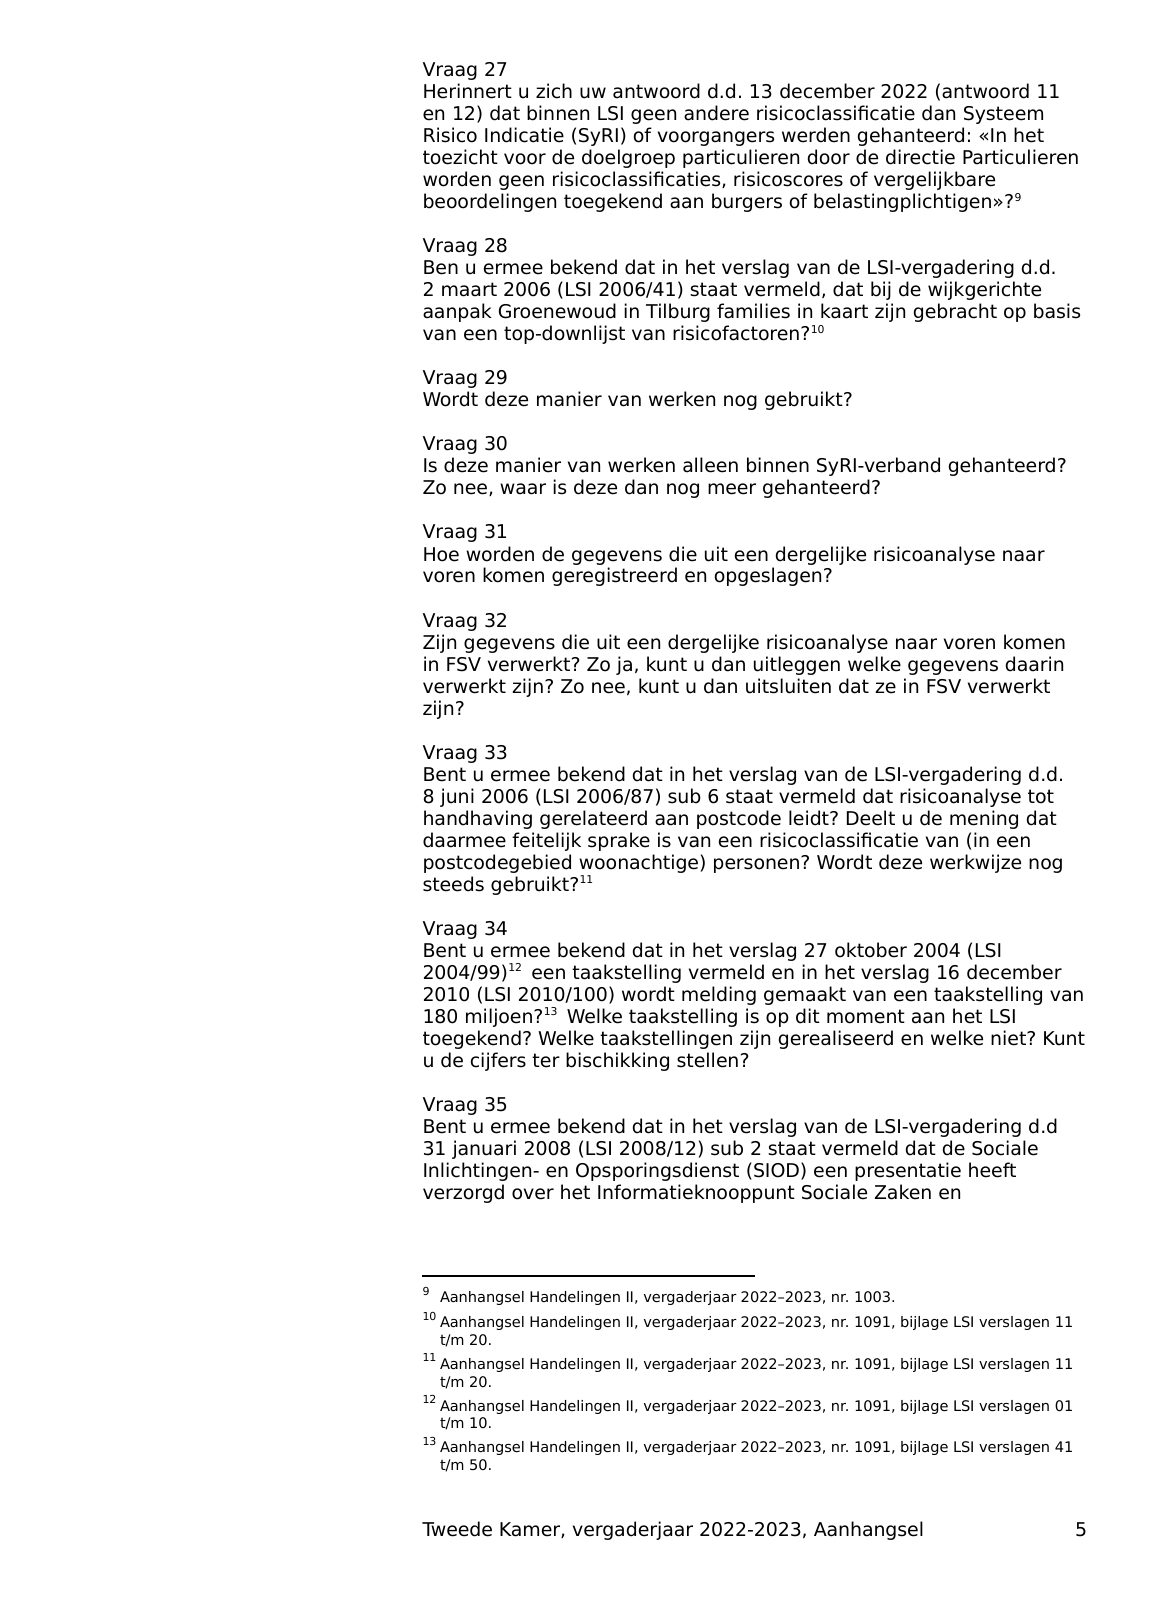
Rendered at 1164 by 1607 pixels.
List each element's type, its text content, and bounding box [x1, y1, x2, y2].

text Wordt deze manier van werken nog gebruikt? [422, 389, 1087, 411]
text Aanhangsel Handelingen II, vergaderjaar 2022–2023, nr. 1091, bijlage LSI verslagen 41 t/m 50. [422, 1435, 1087, 1474]
text Vraag 32 [422, 609, 1087, 632]
text Vraag 34 [422, 918, 1087, 940]
text Vraag 31 [422, 521, 1087, 543]
text Zijn gegevens die uit een dergelijke risicoanalyse naar voren komen in FSV verwerkt? Zo ja, kunt u dan uitleggen welke gegevens daarin verwerkt zijn? Zo nee, kunt u dan uitsluiten dat ze in FSV verwerkt zijn? [422, 632, 1087, 719]
text Hoe worden de gegevens die uit een dergelijke risicoanalyse naar voren komen geregistreerd en opgeslagen? [422, 543, 1087, 587]
text Herinnert u zich uw antwoord d.d. 13 december 2022 (antwoord 11 en 12) dat binnen LSI geen andere risicoclassificatie dan Systeem Risico Indicatie (SyRI) of voorgangers werden gehanteerd: «In het toezicht voor de doelgroep particulieren door de directie Particulieren worden geen risicoclassificaties, risicoscores of vergelijkbare beoordelingen toegekend aan burgers of belastingplichtigen»? [422, 81, 1087, 213]
text Aanhangsel Handelingen II, vergaderjaar 2022–2023, nr. 1091, bijlage LSI verslagen 01 t/m 10. [422, 1393, 1087, 1432]
text Aanhangsel Handelingen II, vergaderjaar 2022–2023, nr. 1091, bijlage LSI verslagen 11 t/m 20. [422, 1352, 1087, 1391]
text Bent u ermee bekend dat in het verslag 27 oktober 2004 (LSI 2004/99) een taakstelling vermeld en in het verslag 16 december 2010 (LSI 2010/100) wordt melding gemaakt van een taakstelling van 180 miljoen? Welke taakstelling is op dit moment aan het LSI toegekend? Welke taakstellingen zijn gerealiseerd en welke niet? Kunt u de cijfers ter bischikking stellen? [422, 940, 1087, 1072]
text Vraag 27 [422, 59, 1087, 81]
text Vraag 33 [422, 742, 1087, 764]
text Ben u ermee bekend dat in het verslag van de LSI-vergadering d.d. 2 maart 2006 (LSI 2006/41) staat vermeld, dat bij de wijkgerichte aanpak Groenewoud in Tilburg families in kaart zijn gebracht op basis van een top-downlijst van risicofactoren? [422, 257, 1087, 345]
text Aanhangsel Handelingen II, vergaderjaar 2022–2023, nr. 1003. [422, 1285, 1087, 1307]
text Vraag 35 [422, 1094, 1087, 1116]
text Aanhangsel Handelingen II, vergaderjaar 2022–2023, nr. 1091, bijlage LSI verslagen 11 t/m 20. [422, 1310, 1087, 1349]
text Is deze manier van werken alleen binnen SyRI-verband gehanteerd? Zo nee, waar is deze dan nog meer gehanteerd? [422, 455, 1087, 499]
text Vraag 29 [422, 367, 1087, 389]
text Vraag 28 [422, 235, 1087, 257]
text Bent u ermee bekend dat in het verslag van de LSI-vergadering d.d. 8 juni 2006 (LSI 2006/87) sub 6 staat vermeld dat risicoanalyse tot handhaving gerelateerd aan postcode leidt? Deelt u de mening dat daarmee feitelijk sprake is van een risicoclassificatie van (in een postcodegebied woonachtige) personen? Wordt deze werkwijze nog steeds gebruikt? [422, 764, 1087, 896]
text Vraag 30 [422, 433, 1087, 455]
text Bent u ermee bekend dat in het verslag van de LSI-vergadering d.d 31 januari 2008 (LSI 2008/12) sub 2 staat vermeld dat de Sociale Inlichtingen- en Opsporingsdienst (SIOD) een presentatie heeft verzorgd over het Informatieknooppunt Sociale Zaken en [422, 1116, 1087, 1204]
